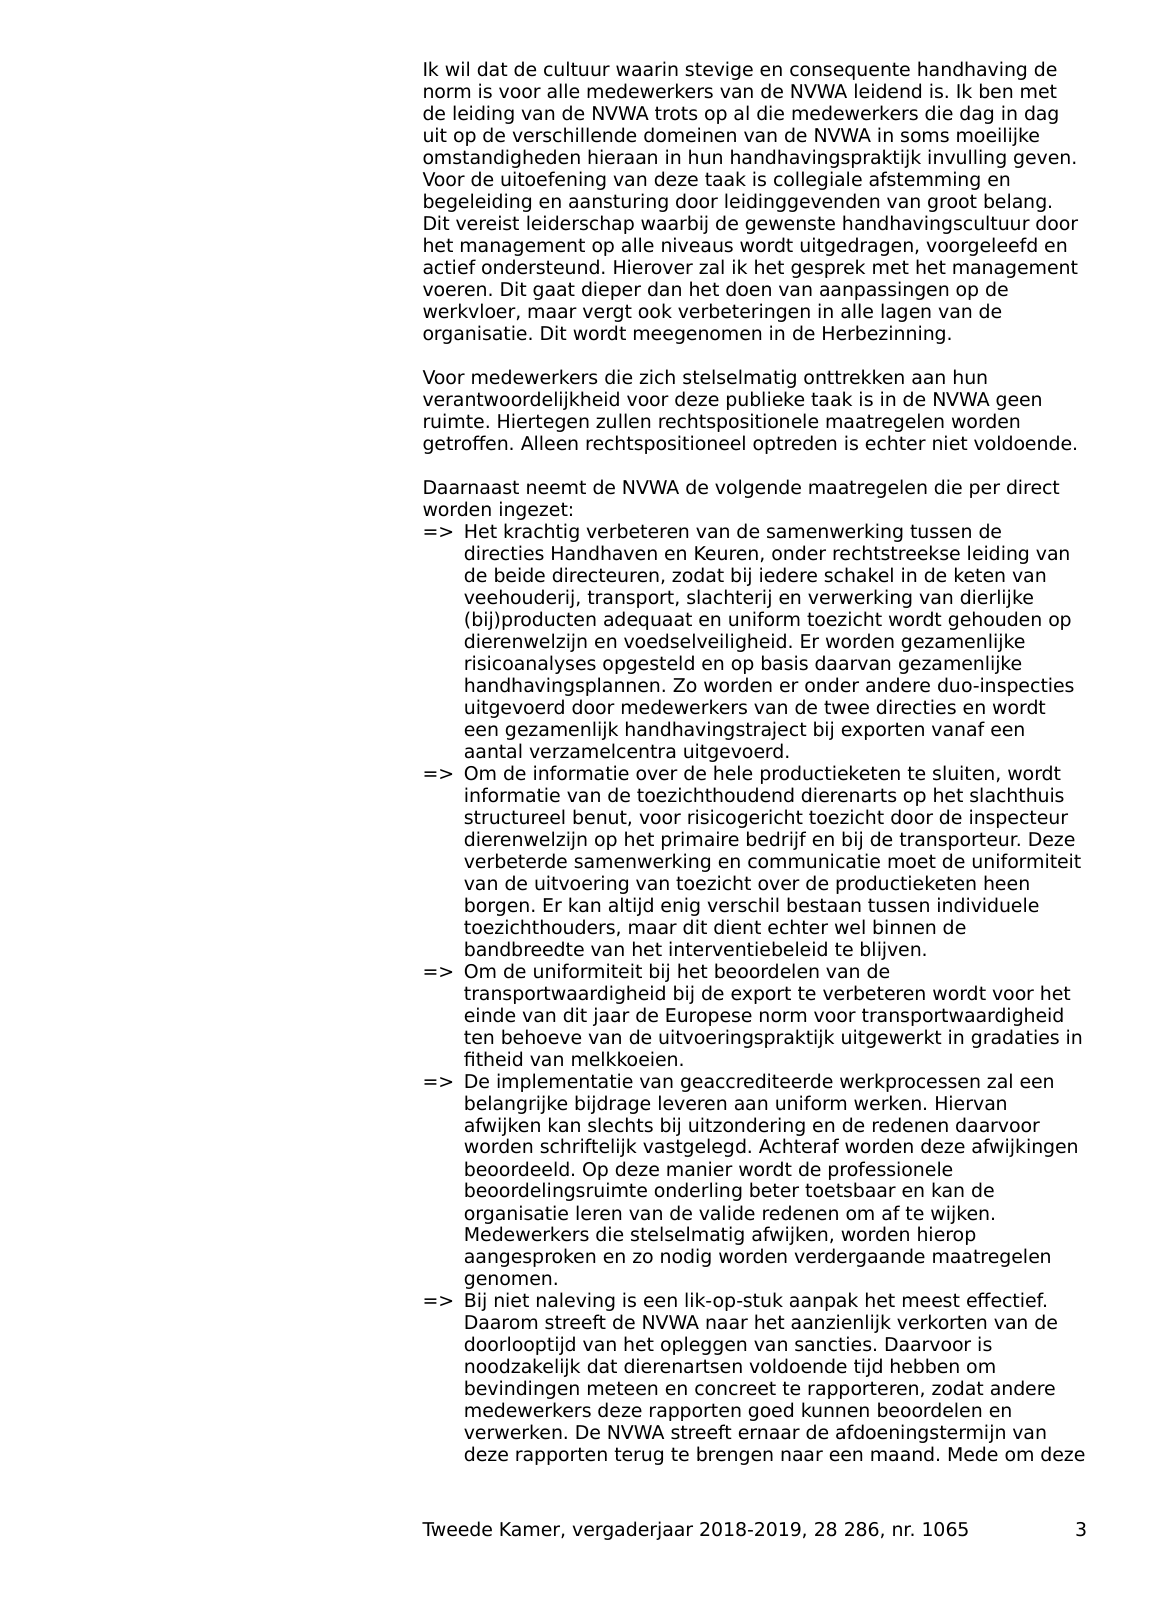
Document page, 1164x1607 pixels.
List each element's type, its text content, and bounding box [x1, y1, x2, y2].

text => Bij niet naleving is een lik-op-stuk aanpak het meest effectief. Daarom streeft de NVWA naar het aanzienlijk verkorten van de doorlooptijd van het opleggen van sancties. Daarvoor is noodzakelijk dat dierenartsen voldoende tijd hebben om bevindingen meteen en concreet te rapporteren, zodat andere medewerkers deze rapporten goed kunnen beoordelen en verwerken. De NVWA streeft ernaar de afdoeningstermijn van deze rapporten terug te brengen naar een maand. Mede om deze [422, 1290, 1087, 1466]
text => Het krachtig verbeteren van de samenwerking tussen de directies Handhaven en Keuren, onder rechtstreekse leiding van de beide directeuren, zodat bij iedere schakel in de keten van veehouderij, transport, slachterij en verwerking van dierlijke (bij)producten adequaat en uniform toezicht wordt gehouden op dierenwelzijn en voedselveiligheid. Er worden gezamenlijke risicoanalyses opgesteld en op basis daarvan gezamenlijke handhavingsplannen. Zo worden er onder andere duo-inspecties uitgevoerd door medewerkers van de twee directies en wordt een gezamenlijk handhavingstraject bij exporten vanaf een aantal verzamelcentra uitgevoerd. [422, 521, 1087, 763]
text Ik wil dat de cultuur waarin stevige en consequente handhaving de norm is voor alle medewerkers van de NVWA leidend is. Ik ben met de leiding van de NVWA trots op al die medewerkers die dag in dag uit op de verschillende domeinen van de NVWA in soms moeilijke omstandigheden hieraan in hun handhavingspraktijk invulling geven. Voor de uitoefening van deze taak is collegiale afstemming en begeleiding en aansturing door leidinggevenden van groot belang. Dit vereist leiderschap waarbij de gewenste handhavingscultuur door het management op alle niveaus wordt uitgedragen, voorgeleefd en actief ondersteund. Hierover zal ik het gesprek met het management voeren. Dit gaat dieper dan het doen van aanpassingen op de werkvloer, maar vergt ook verbeteringen in alle lagen van de organisatie. Dit wordt meegenomen in de Herbezinning. [422, 59, 1087, 345]
text => De implementatie van geaccrediteerde werkprocessen zal een belangrijke bijdrage leveren aan uniform werken. Hiervan afwijken kan slechts bij uitzondering en de redenen daarvoor worden schriftelijk vastgelegd. Achteraf worden deze afwijkingen beoordeeld. Op deze manier wordt de professionele beoordelingsruimte onderling beter toetsbaar en kan de organisatie leren van de valide redenen om af te wijken. Medewerkers die stelselmatig afwijken, worden hierop aangesproken en zo nodig worden verdergaande maatregelen genomen. [422, 1071, 1087, 1290]
text => Om de uniformiteit bij het beoordelen van de transportwaardigheid bij de export te verbeteren wordt voor het einde van dit jaar de Europese norm voor transportwaardigheid ten behoeve van de uitvoeringspraktijk uitgewerkt in gradaties in fitheid van melkkoeien. [422, 961, 1087, 1071]
text Daarnaast neemt de NVWA de volgende maatregelen die per direct worden ingezet: [422, 477, 1087, 521]
text Voor medewerkers die zich stelselmatig onttrekken aan hun verantwoordelijkheid voor deze publieke taak is in de NVWA geen ruimte. Hiertegen zullen rechtspositionele maatregelen worden getroffen. Alleen rechtspositioneel optreden is echter niet voldoende. [422, 367, 1087, 455]
text => Om de informatie over de hele productieketen te sluiten, wordt informatie van de toezichthoudend dierenarts op het slachthuis structureel benut, voor risicogericht toezicht door de inspecteur dierenwelzijn op het primaire bedrijf en bij de transporteur. Deze verbeterde samenwerking en communicatie moet de uniformiteit van de uitvoering van toezicht over de productieketen heen borgen. Er kan altijd enig verschil bestaan tussen individuele toezichthouders, maar dit dient echter wel binnen de bandbreedte van het interventiebeleid te blijven. [422, 763, 1087, 961]
